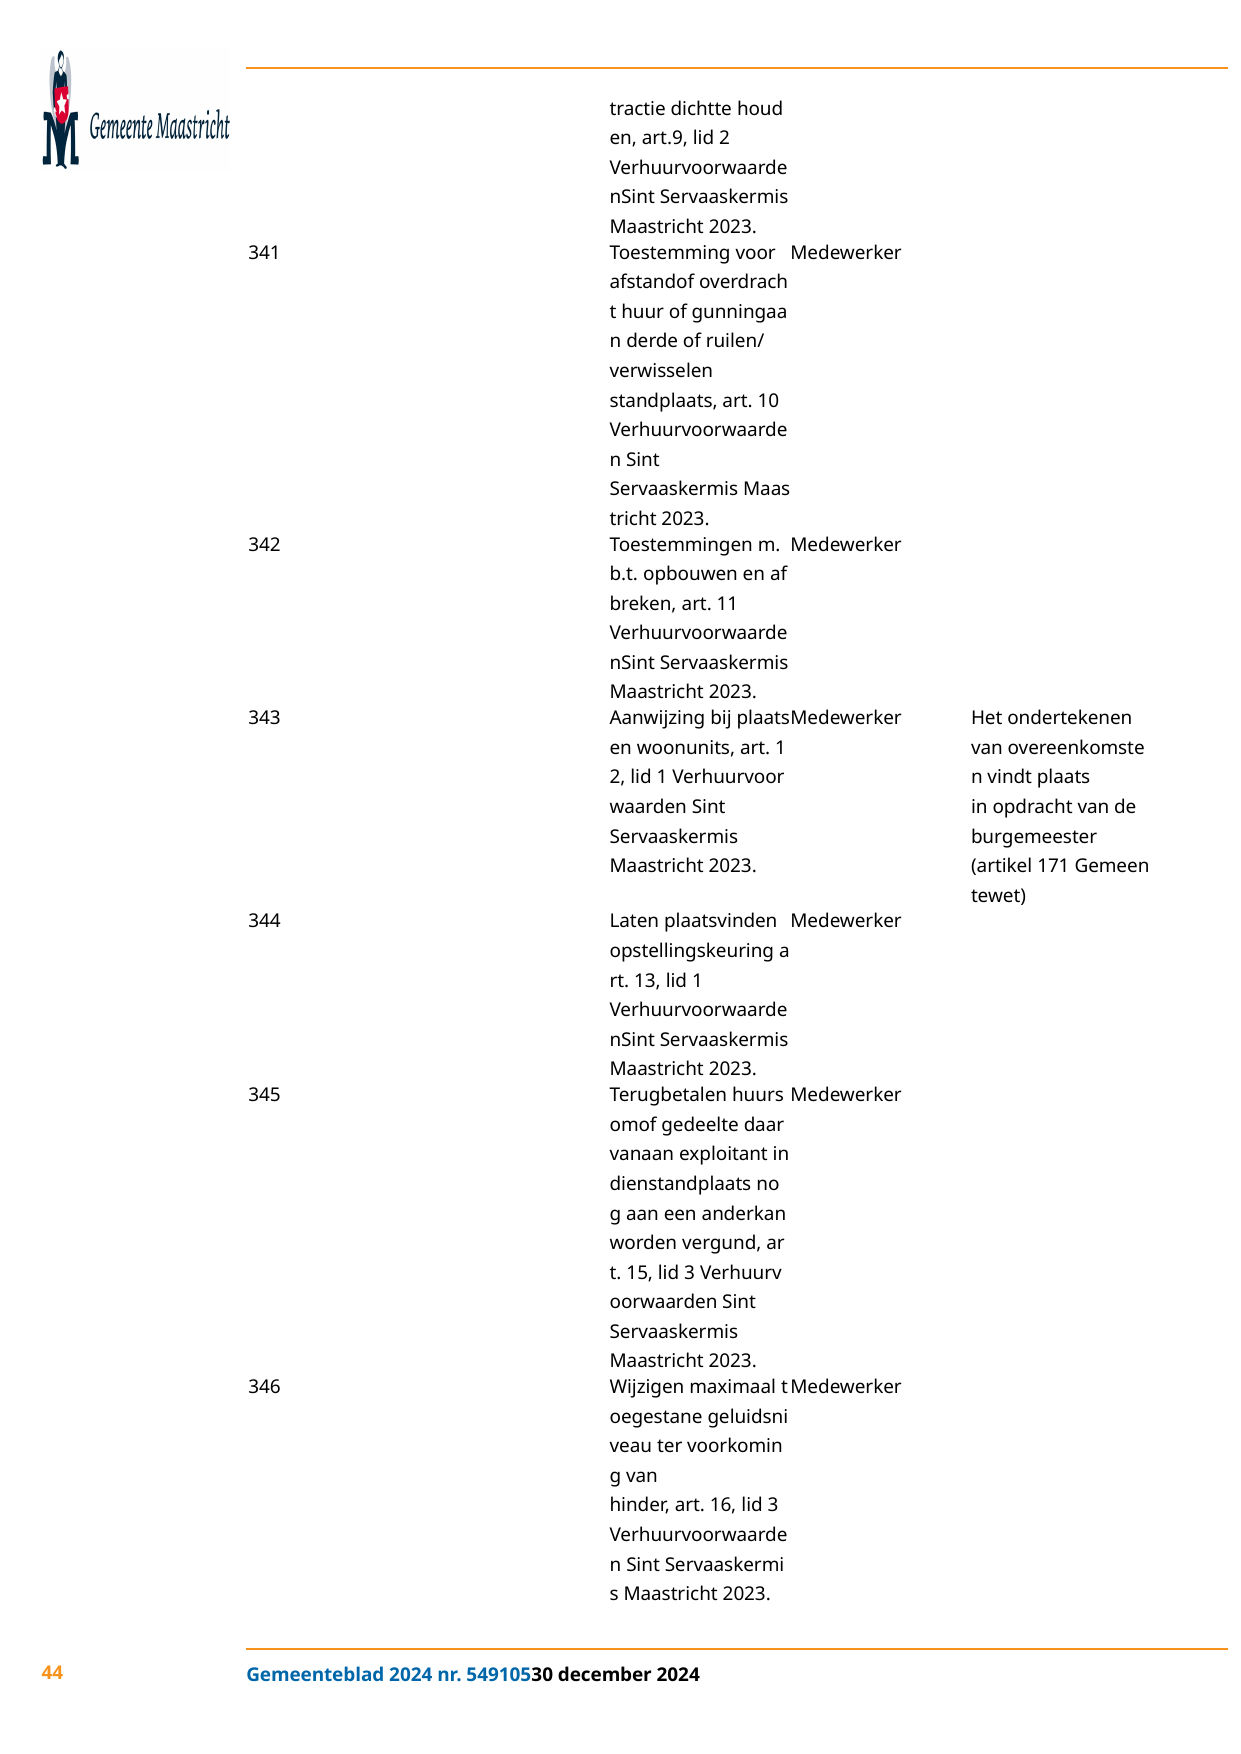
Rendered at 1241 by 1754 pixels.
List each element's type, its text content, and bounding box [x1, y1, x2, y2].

picture [41, 47, 231, 172]
table_cell [790, 95, 971, 239]
table_cell [971, 1081, 1152, 1373]
table_cell [971, 1373, 1152, 1606]
table_cell Toestemming voor afstandof overdracht huur of gunningaan derde of ruilen/verwisselen standplaats, art. 10 Verhuurvoorwaarden Sint Servaaskermis Maastricht 2023. [609, 239, 790, 531]
table_cell [248, 95, 429, 239]
table_cell 341 [248, 239, 429, 531]
table_cell Medewerker [790, 1081, 971, 1373]
table_cell [429, 95, 609, 239]
table_cell Het ondertekenen van overeenkomsten vindt plaats in opdracht van de burgemeester (artikel 171 Gemeentewet) [971, 705, 1152, 908]
table_cell Medewerker [790, 239, 971, 531]
table_cell [971, 239, 1152, 531]
table_cell Laten plaatsvinden opstellingskeuring art. 13, lid 1 VerhuurvoorwaardenSint Servaaskermis Maastricht 2023. [609, 908, 790, 1081]
table_cell Medewerker [790, 1373, 971, 1606]
table_cell [971, 95, 1152, 239]
table_cell Medewerker [790, 531, 971, 704]
table_cell 342 [248, 531, 429, 704]
table_cell 345 [248, 1081, 429, 1373]
table_cell Toestemmingen m.b.t. opbouwen en afbreken, art. 11 VerhuurvoorwaardenSint Servaaskermis Maastricht 2023. [609, 531, 790, 704]
table_cell Terugbetalen huursomof gedeelte daarvanaan exploitant indienstandplaats nog aan een anderkan worden vergund, art. 15, lid 3 Verhuurvoorwaarden Sint Servaaskermis Maastricht 2023. [609, 1081, 790, 1373]
table_cell tractie dichtte houden, art.9, lid 2 VerhuurvoorwaardenSint Servaaskermis Maastricht 2023. [609, 95, 790, 239]
table_cell 344 [248, 908, 429, 1081]
table_cell [429, 908, 609, 1081]
table_cell 343 [248, 705, 429, 908]
table_cell [971, 531, 1152, 704]
table_cell Medewerker [790, 705, 971, 908]
table_cell Medewerker [790, 908, 971, 1081]
table_cell [429, 705, 609, 908]
table_cell [429, 1081, 609, 1373]
table_cell 346 [248, 1373, 429, 1606]
table_cell Aanwijzing bij plaatsen woonunits, art. 12, lid 1 Verhuurvoorwaarden Sint Servaaskermis Maastricht 2023. [609, 705, 790, 908]
table_cell [429, 531, 609, 704]
table_cell [429, 239, 609, 531]
table_cell Wijzigen maximaal toegestane geluidsniveau ter voorkoming van hinder, art. 16, lid 3 Verhuurvoorwaarden Sint Servaaskermis Maastricht 2023. [609, 1373, 790, 1606]
table_cell [971, 908, 1152, 1081]
table_cell [429, 1373, 609, 1606]
